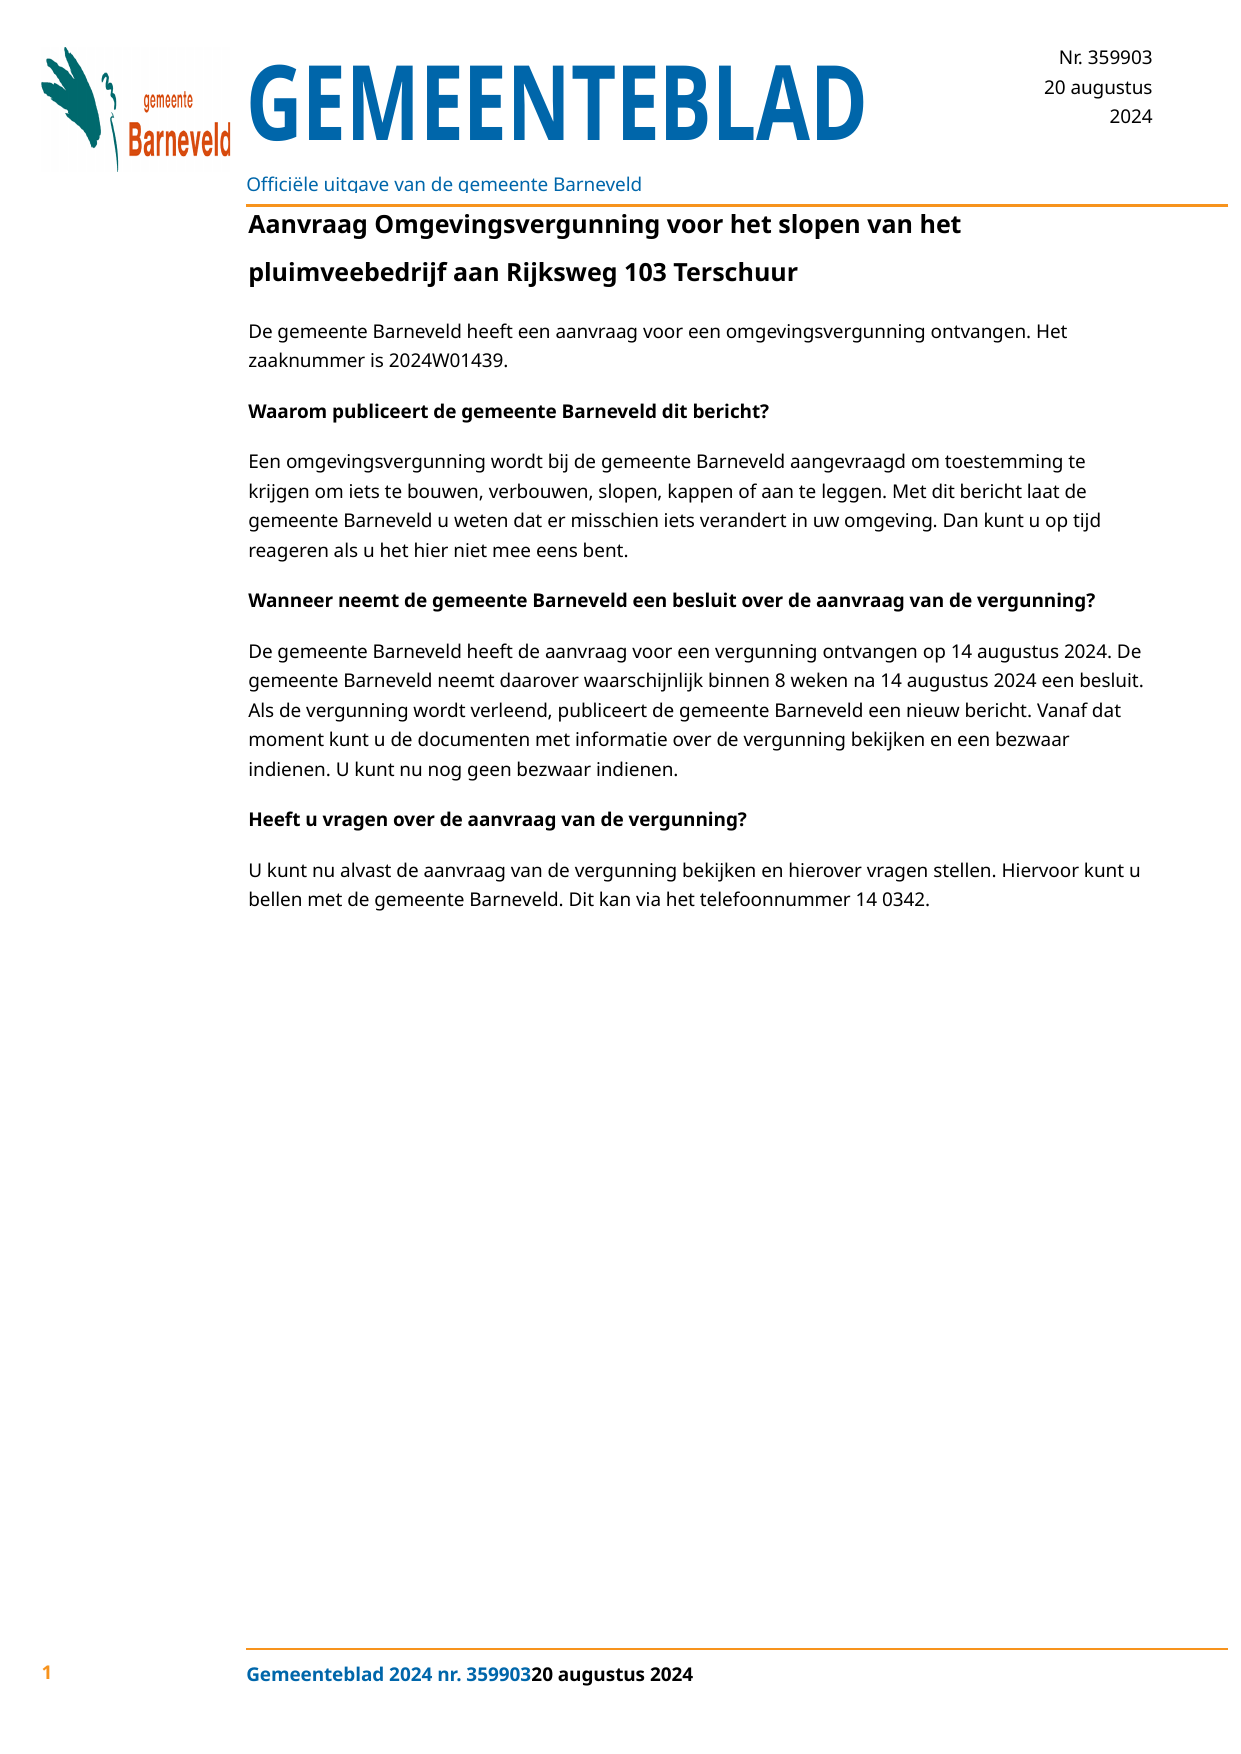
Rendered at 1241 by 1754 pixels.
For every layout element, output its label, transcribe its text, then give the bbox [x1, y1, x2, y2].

picture [41, 47, 231, 172]
text De gemeente Barneveld heeft een aanvraag voor een omgevingsvergunning ontvangen. Het zaaknummer is 2024W01439. [248, 318, 1152, 373]
text Wanneer neemt de gemeente Barneveld een besluit over de aanvraag van de vergunning? [248, 587, 1152, 613]
text Waarom publiceert de gemeente Barneveld dit bericht? [248, 398, 1152, 424]
text Heeft u vragen over de aanvraag van de vergunning? [248, 807, 1152, 832]
text De gemeente Barneveld heeft de aanvraag voor een vergunning ontvangen op 14 augustus 2024. De gemeente Barneveld neemt daarover waarschijnlijk binnen 8 weken na 14 augustus 2024 een besluit. Als de vergunning wordt verleend, publiceert de gemeente Barneveld een nieuw bericht. Vanaf dat moment kunt u de documenten met informatie over de vergunning bekijken en een bezwaar indienen. U kunt nu nog geen bezwaar indienen. [248, 638, 1152, 782]
text U kunt nu alvast de aanvraag van de vergunning bekijken en hierover vragen stellen. Hiervoor kunt u bellen met de gemeente Barneveld. Dit kan via het telefoonnummer 14 0342. [248, 857, 1152, 912]
text Een omgevingsvergunning wordt bij de gemeente Barneveld aangevraagd om toestemming te krijgen om iets te bouwen, verbouwen, slopen, kappen of aan te leggen. Met dit bericht laat de gemeente Barneveld u weten dat er misschien iets verandert in uw omgeving. Dan kunt u op tijd reageren als u het hier niet mee eens bent. [248, 448, 1152, 563]
text Aanvraag Omgevingsvergunning voor het slopen van het pluimveebedrijf aan Rijksweg 103 Terschuur [248, 207, 1152, 288]
